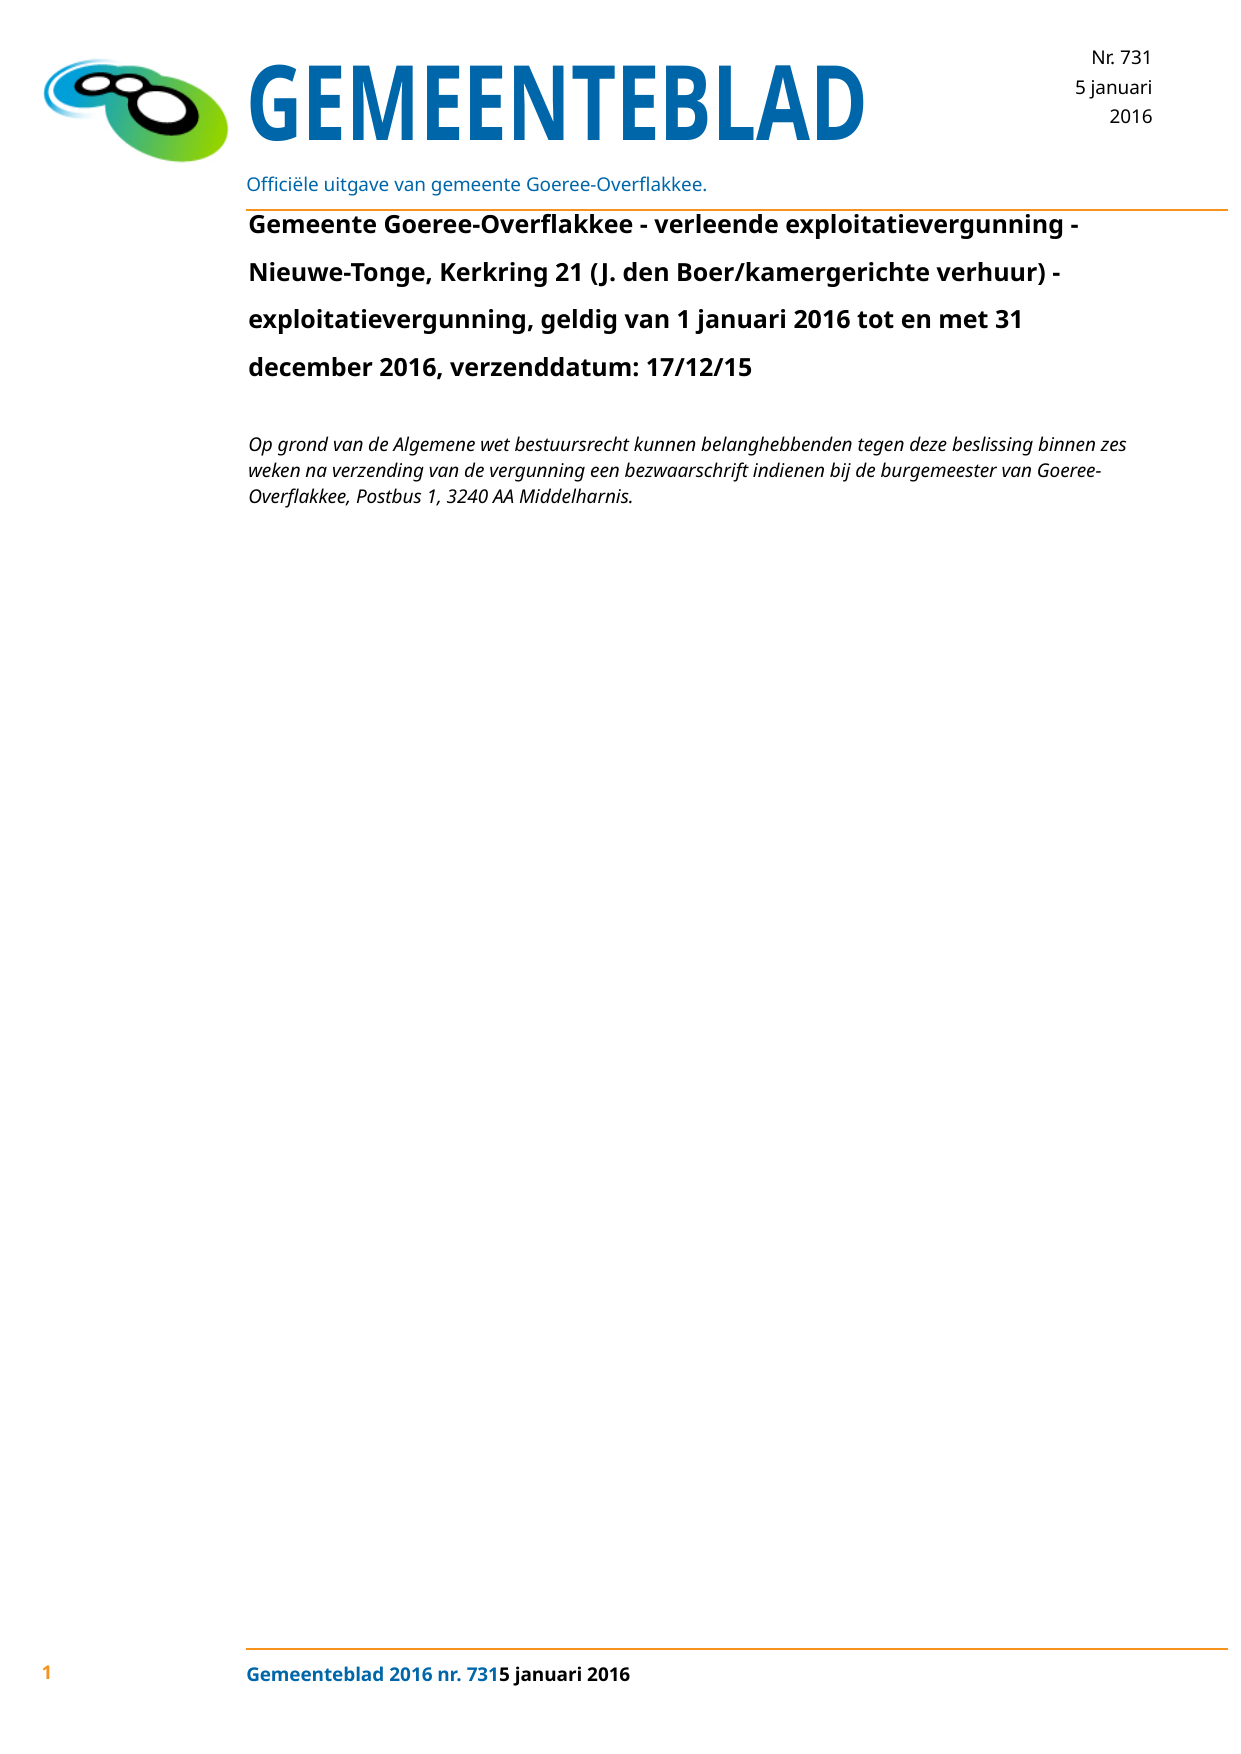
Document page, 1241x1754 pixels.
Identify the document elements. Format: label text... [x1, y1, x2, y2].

text Gemeente Goeree-Overflakkee - verleende exploitatievergunning - Nieuwe-Tonge, Kerkring 21 (J. den Boer/kamergerichte verhuur) - exploitatievergunning, geldig van 1 januari 2016 tot en met 31 december 2016, verzenddatum: 17/12/15 [248, 211, 1152, 384]
text Op grond van de Algemene wet bestuursrecht kunnen belanghebbenden tegen deze beslissing binnen zes weken na verzending van de vergunning een bezwaarschrift indienen bij de burgemeester van Goeree-Overflakkee, Postbus 1, 3240 AA Middelharnis. [248, 431, 1152, 508]
picture [41, 47, 231, 172]
